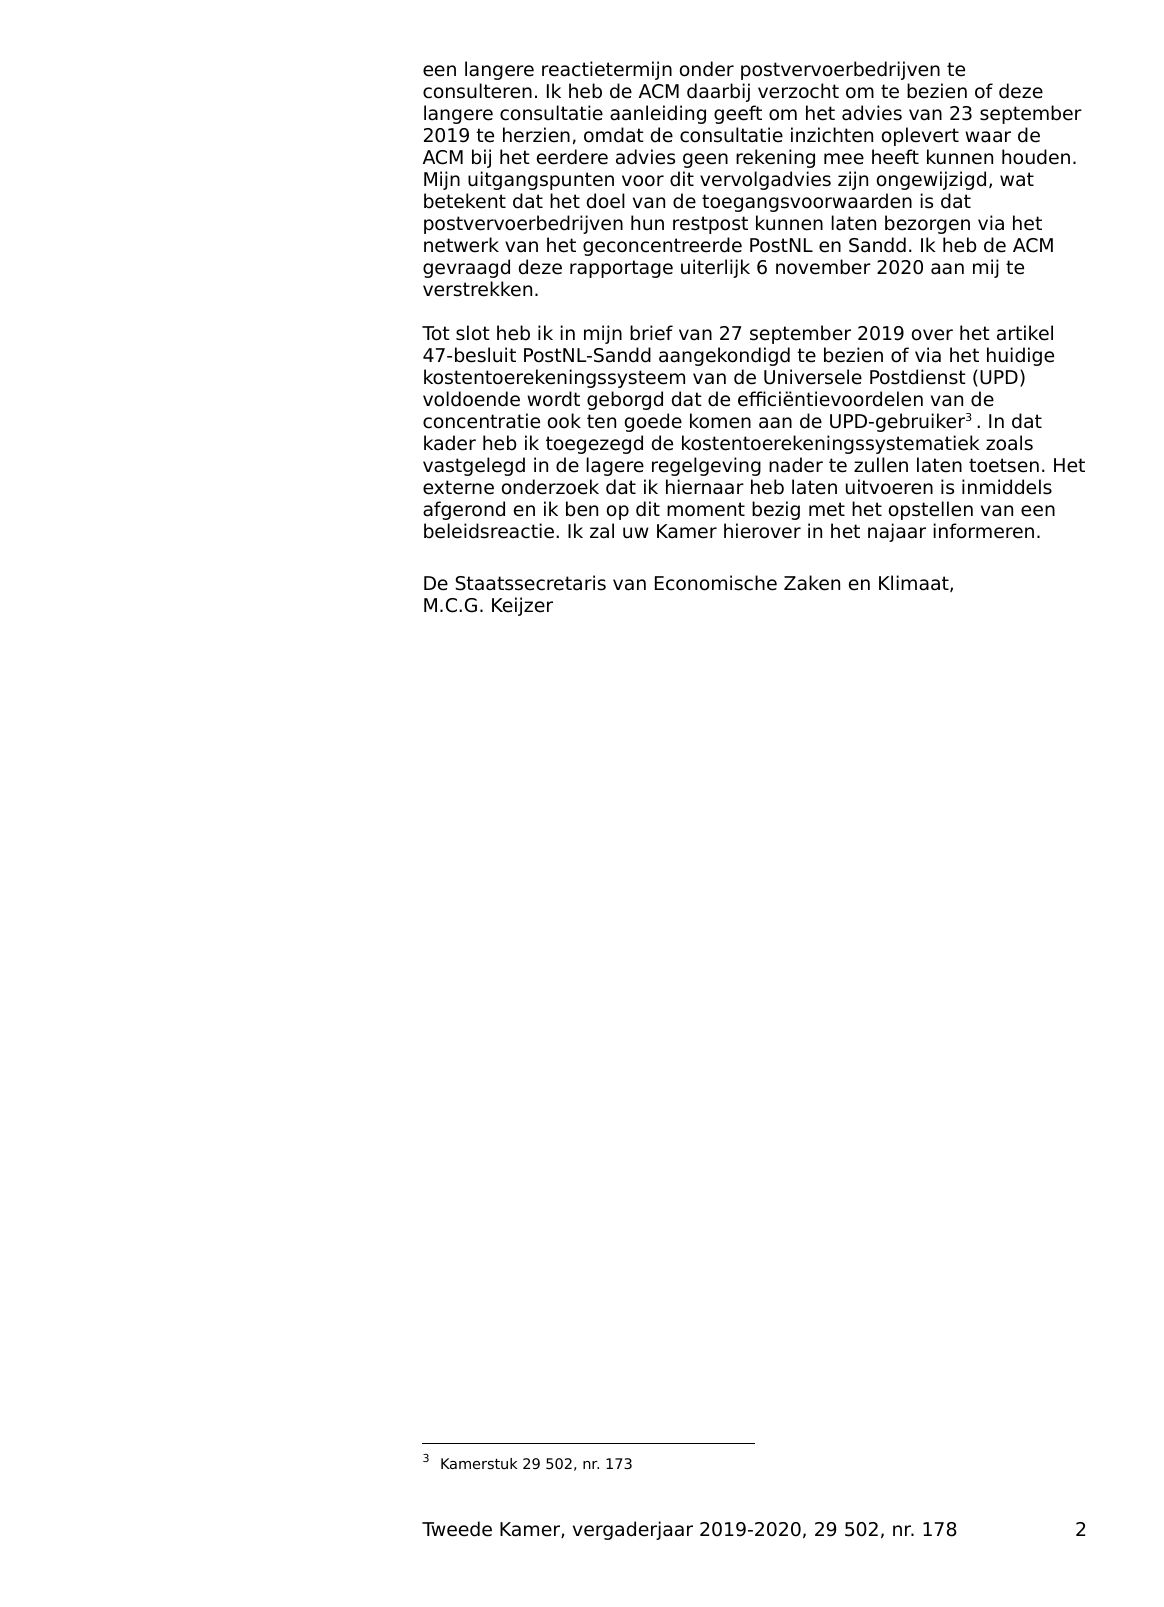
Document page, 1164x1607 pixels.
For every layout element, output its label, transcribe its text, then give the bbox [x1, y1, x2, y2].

text Tot slot heb ik in mijn brief van 27 september 2019 over het artikel 47-besluit PostNL-Sandd aangekondigd te bezien of via het huidige kostentoerekeningssysteem van de Universele Postdienst (UPD) voldoende wordt geborgd dat de efficiëntievoordelen van de concentratie ook ten goede komen aan de UPD-gebruiker. In dat kader heb ik toegezegd de kostentoerekeningssystematiek zoals vastgelegd in de lagere regelgeving nader te zullen laten toetsen. Het externe onderzoek dat ik hiernaar heb laten uitvoeren is inmiddels afgerond en ik ben op dit moment bezig met het opstellen van een beleidsreactie. Ik zal uw Kamer hierover in het najaar informeren. [422, 323, 1087, 543]
text Kamerstuk 29 502, nr. 173 [422, 1452, 1087, 1474]
text De Staatssecretaris van Economische Zaken en Klimaat, M.C.G. Keijzer [422, 573, 1087, 617]
text een langere reactietermijn onder postvervoerbedrijven te consulteren. Ik heb de ACM daarbij verzocht om te bezien of deze langere consultatie aanleiding geeft om het advies van 23 september 2019 te herzien, omdat de consultatie inzichten oplevert waar de ACM bij het eerdere advies geen rekening mee heeft kunnen houden. Mijn uitgangspunten voor dit vervolgadvies zijn ongewijzigd, wat betekent dat het doel van de toegangsvoorwaarden is dat postvervoerbedrijven hun restpost kunnen laten bezorgen via het netwerk van het geconcentreerde PostNL en Sandd. Ik heb de ACM gevraagd deze rapportage uiterlijk 6 november 2020 aan mij te verstrekken. [422, 59, 1087, 301]
